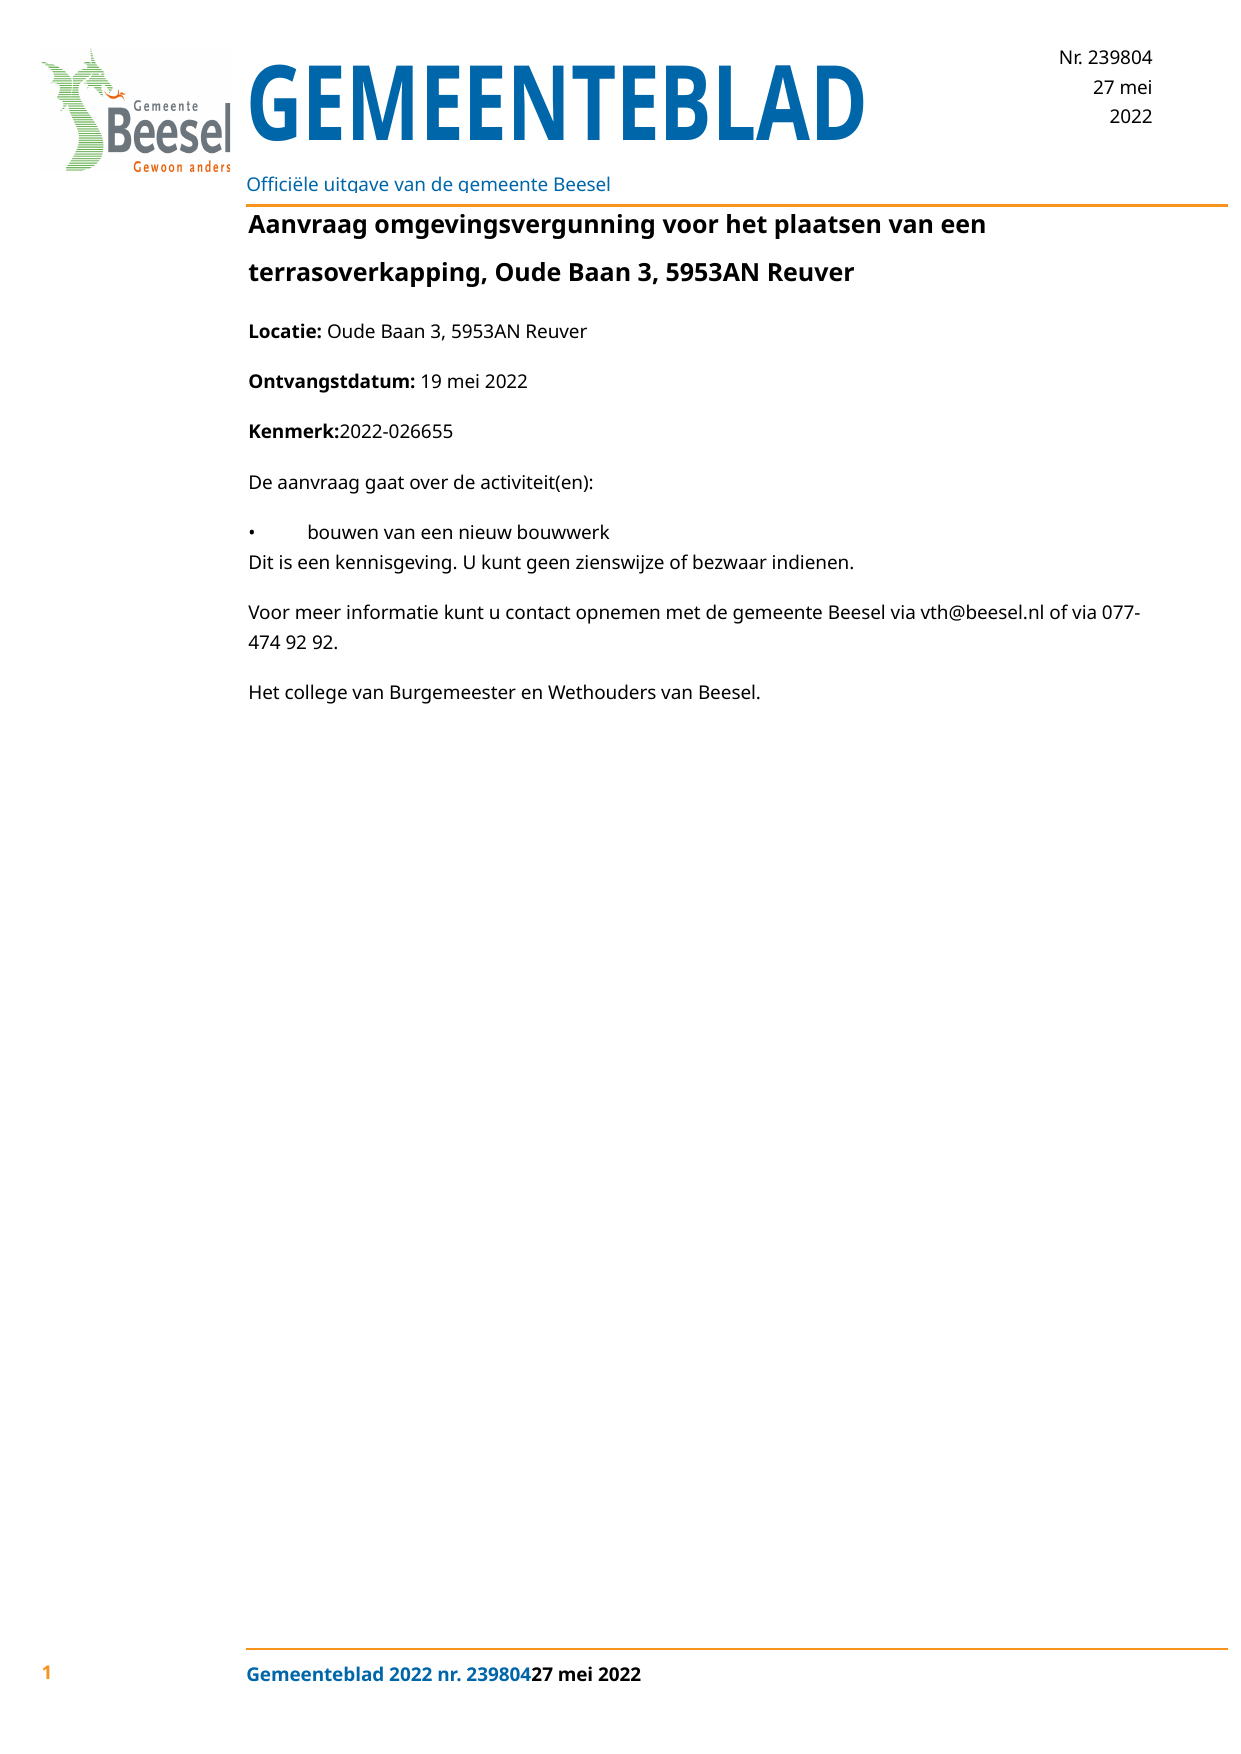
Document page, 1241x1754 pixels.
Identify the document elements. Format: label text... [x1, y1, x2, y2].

text Aanvraag omgevingsvergunning voor het plaatsen van een terrasoverkapping, Oude Baan 3, 5953AN Reuver [248, 207, 1152, 288]
text Locatie: Oude Baan 3, 5953AN Reuver [248, 318, 1152, 344]
text Het college van Burgemeester en Wethouders van Beesel. [248, 679, 1152, 705]
text Voor meer informatie kunt u contact opnemen met de gemeente Beesel via vth@beesel.nl of via 077-474 92 92. [248, 599, 1152, 655]
picture [41, 47, 231, 172]
text Dit is een kennisgeving. U kunt geen zienswijze of bezwaar indienen. [248, 549, 1152, 575]
text De aanvraag gaat over de activiteit(en): [248, 469, 1152, 495]
text Ontvangstdatum: 19 mei 2022 [248, 368, 1152, 394]
list bouwen van een nieuw bouwwerk [248, 519, 1152, 545]
text Kenmerk:2022-026655 [248, 419, 1152, 444]
